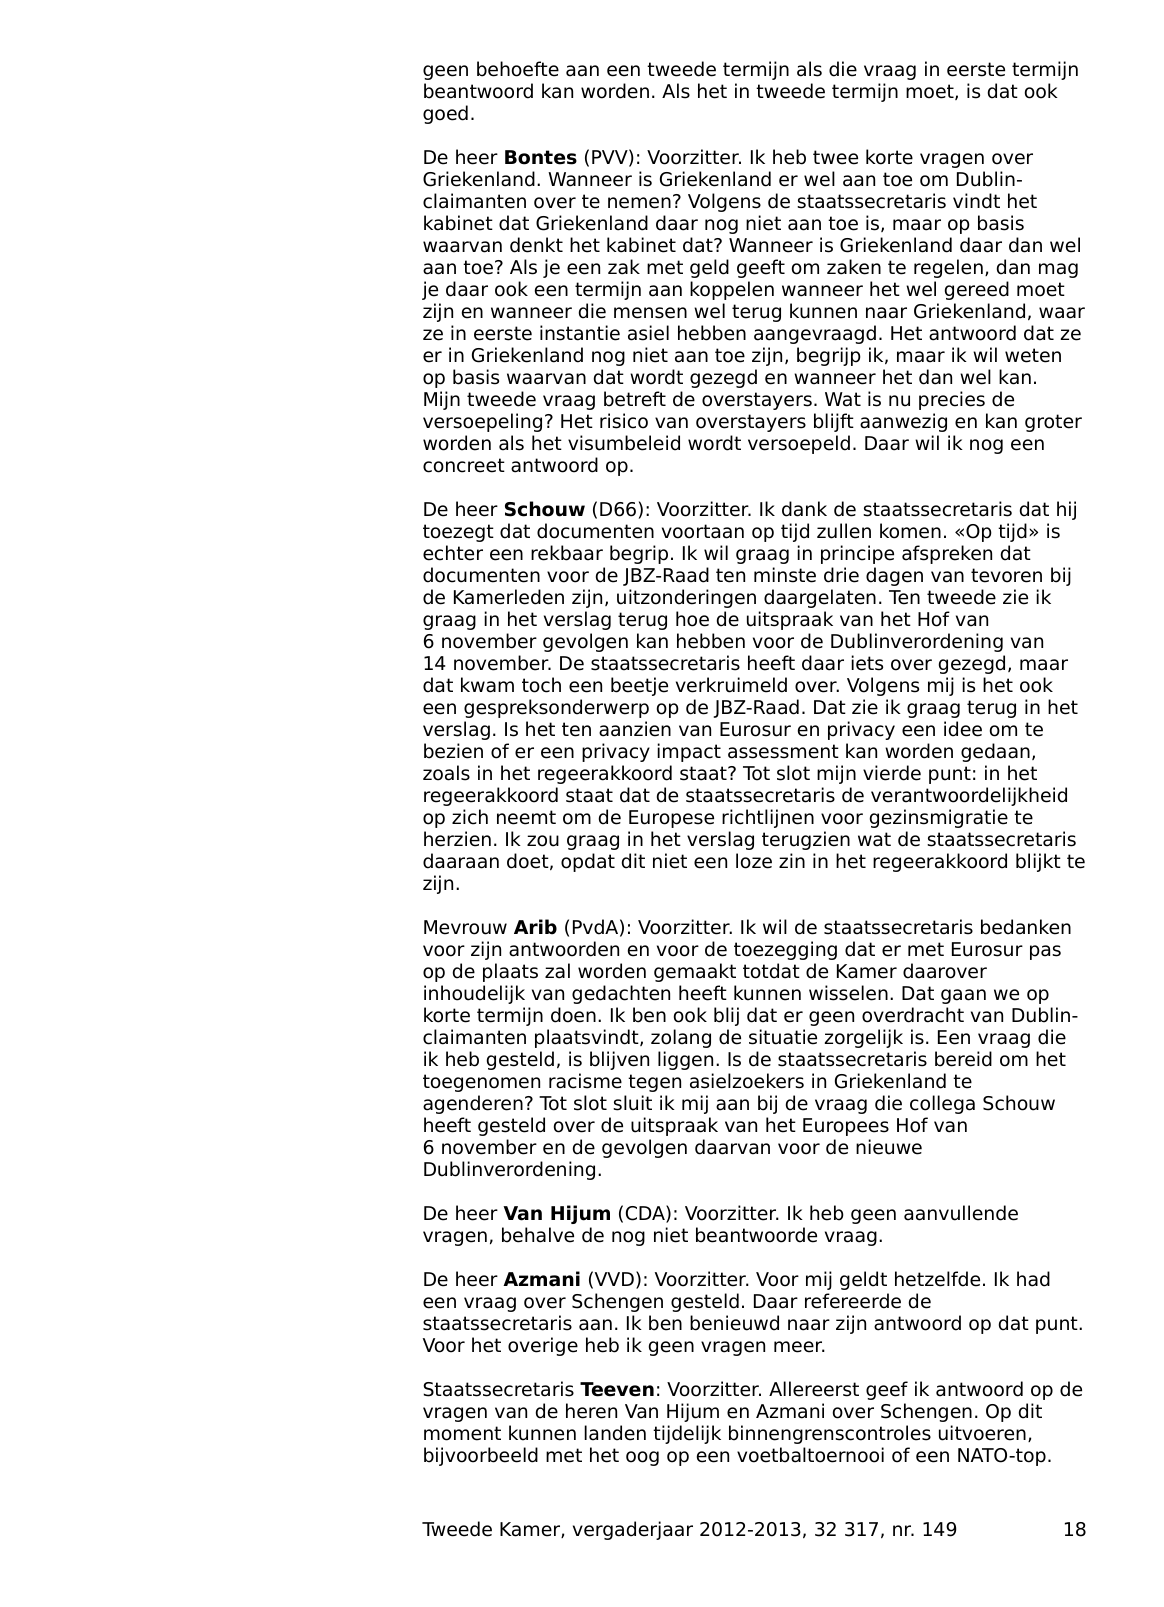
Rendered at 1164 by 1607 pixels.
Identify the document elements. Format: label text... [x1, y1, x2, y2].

text Mijn tweede vraag betreft de overstayers. Wat is nu precies de versoepeling? Het risico van overstayers blijft aanwezig en kan groter worden als het visumbeleid wordt versoepeld. Daar wil ik nog een concreet antwoord op. [422, 389, 1087, 477]
text De heer Bontes (PVV): Voorzitter. Ik heb twee korte vragen over Griekenland. Wanneer is Griekenland er wel aan toe om Dublin-claimanten over te nemen? Volgens de staatssecretaris vindt het kabinet dat Griekenland daar nog niet aan toe is, maar op basis waarvan denkt het kabinet dat? Wanneer is Griekenland daar dan wel aan toe? Als je een zak met geld geeft om zaken te regelen, dan mag je daar ook een termijn aan koppelen wanneer het wel gereed moet zijn en wanneer die mensen wel terug kunnen naar Griekenland, waar ze in eerste instantie asiel hebben aangevraagd. Het antwoord dat ze er in Griekenland nog niet aan toe zijn, begrijp ik, maar ik wil weten op basis waarvan dat wordt gezegd en wanneer het dan wel kan. [422, 147, 1087, 389]
text De heer Van Hijum (CDA): Voorzitter. Ik heb geen aanvullende vragen, behalve de nog niet beantwoorde vraag. [422, 1203, 1087, 1247]
text De heer Azmani (VVD): Voorzitter. Voor mij geldt hetzelfde. Ik had een vraag over Schengen gesteld. Daar refereerde de staatssecretaris aan. Ik ben benieuwd naar zijn antwoord op dat punt. Voor het overige heb ik geen vragen meer. [422, 1269, 1087, 1357]
text Staatssecretaris Teeven: Voorzitter. Allereerst geef ik antwoord op de vragen van de heren Van Hijum en Azmani over Schengen. Op dit moment kunnen landen tijdelijk binnengrenscontroles uitvoeren, bijvoorbeeld met het oog op een voetbaltoernooi of een NATO-top. [422, 1379, 1087, 1467]
text Mevrouw Arib (PvdA): Voorzitter. Ik wil de staatssecretaris bedanken voor zijn antwoorden en voor de toezegging dat er met Eurosur pas op de plaats zal worden gemaakt totdat de Kamer daarover inhoudelijk van gedachten heeft kunnen wisselen. Dat gaan we op korte termijn doen. Ik ben ook blij dat er geen overdracht van Dublin-claimanten plaatsvindt, zolang de situatie zorgelijk is. Een vraag die ik heb gesteld, is blijven liggen. Is de staatssecretaris bereid om het toegenomen racisme tegen asielzoekers in Griekenland te agenderen? Tot slot sluit ik mij aan bij de vraag die collega Schouw heeft gesteld over de uitspraak van het Europees Hof van 6 november en de gevolgen daarvan voor de nieuwe Dublinverordening. [422, 917, 1087, 1181]
text De heer Schouw (D66): Voorzitter. Ik dank de staatssecretaris dat hij toezegt dat documenten voortaan op tijd zullen komen. «Op tijd» is echter een rekbaar begrip. Ik wil graag in principe afspreken dat documenten voor de JBZ-Raad ten minste drie dagen van tevoren bij de Kamerleden zijn, uitzonderingen daargelaten. Ten tweede zie ik graag in het verslag terug hoe de uitspraak van het Hof van 6 november gevolgen kan hebben voor de Dublinverordening van 14 november. De staatssecretaris heeft daar iets over gezegd, maar dat kwam toch een beetje verkruimeld over. Volgens mij is het ook een gespreksonderwerp op de JBZ-Raad. Dat zie ik graag terug in het verslag. Is het ten aanzien van Eurosur en privacy een idee om te bezien of er een privacy impact assessment kan worden gedaan, zoals in het regeerakkoord staat? Tot slot mijn vierde punt: in het regeerakkoord staat dat de staatssecretaris de verantwoordelijkheid op zich neemt om de Europese richtlijnen voor gezinsmigratie te herzien. Ik zou graag in het verslag terugzien wat de staatssecretaris daaraan doet, opdat dit niet een loze zin in het regeerakkoord blijkt te zijn. [422, 499, 1087, 895]
text geen behoefte aan een tweede termijn als die vraag in eerste termijn beantwoord kan worden. Als het in tweede termijn moet, is dat ook goed. [422, 59, 1087, 125]
